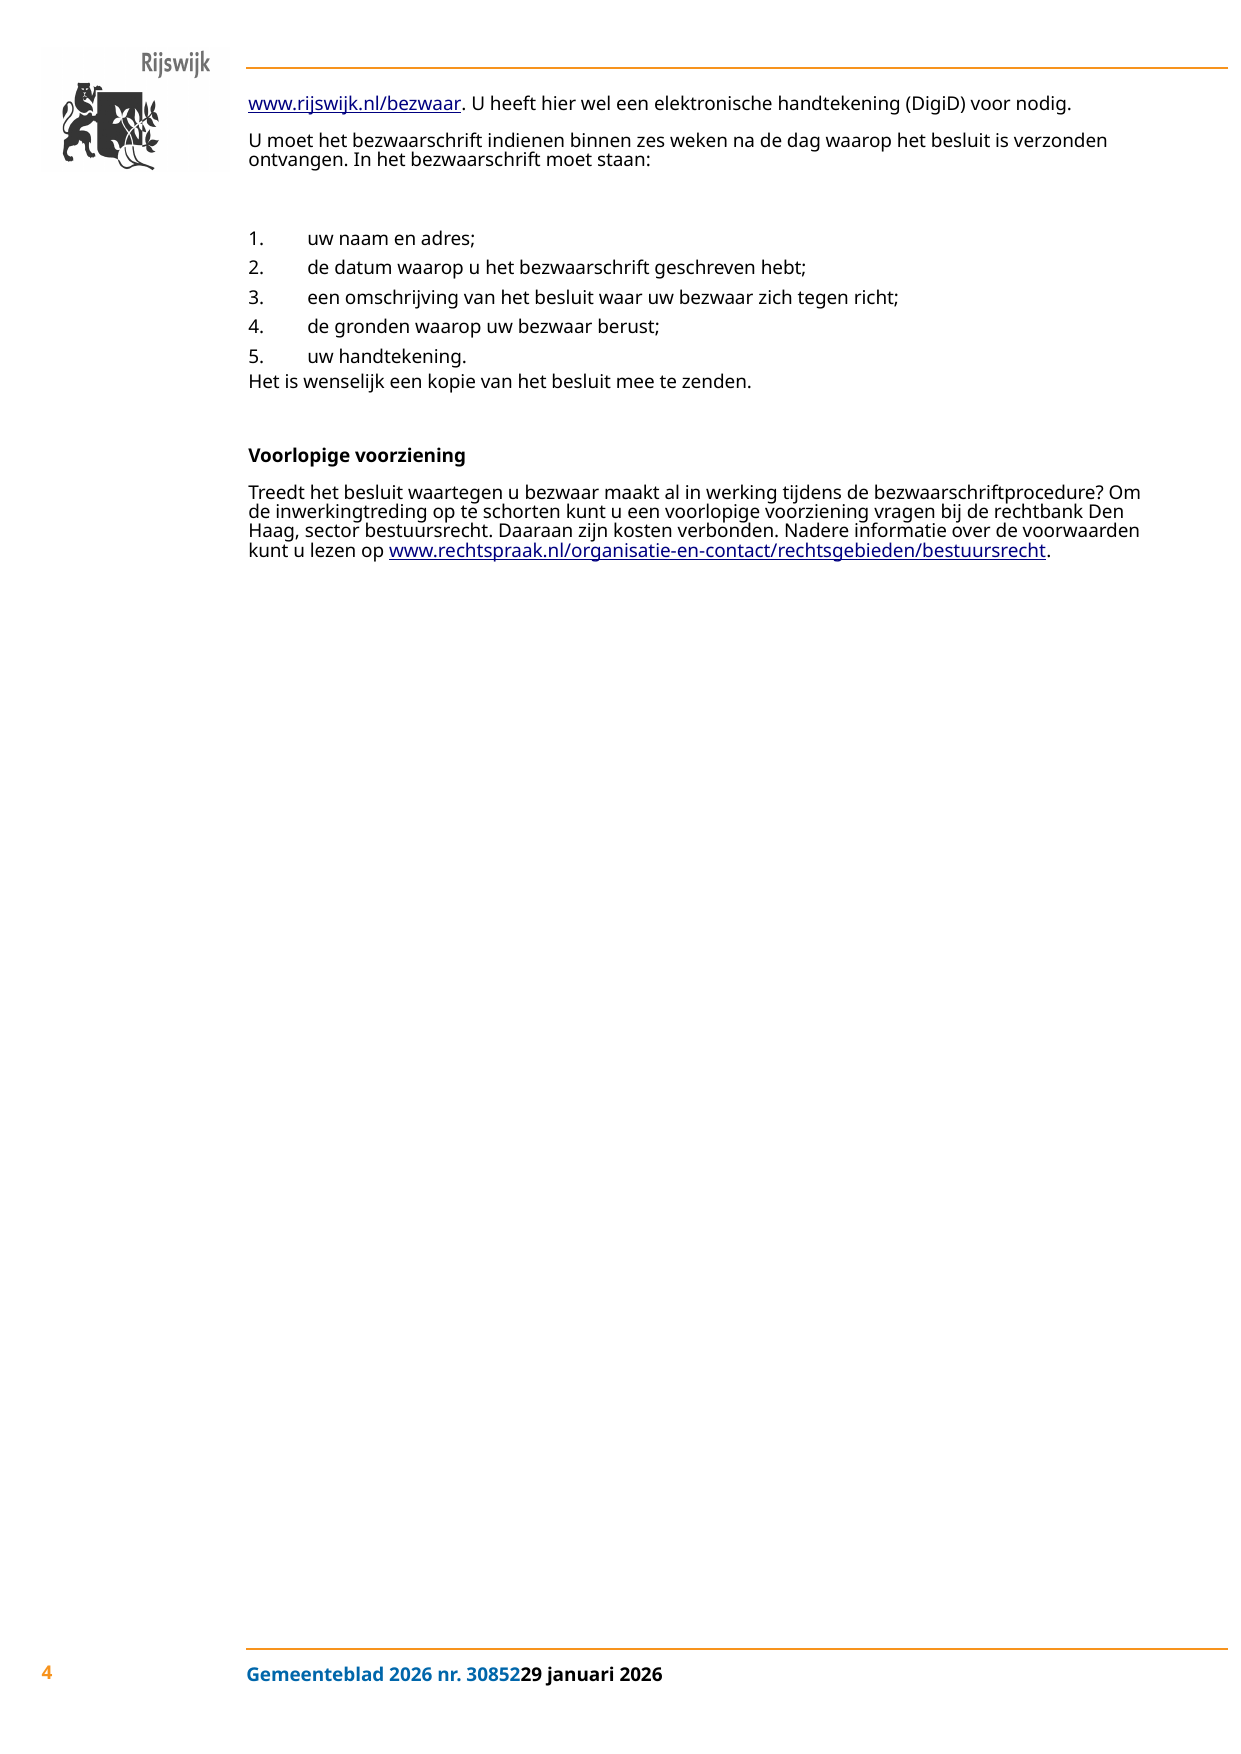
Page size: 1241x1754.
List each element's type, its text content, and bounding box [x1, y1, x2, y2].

text Treedt het besluit waartegen u bezwaar maakt al in werking tijdens de bezwaarschriftprocedure? Om de inwerkingtreding op te schorten kunt u een voorlopige voorziening vragen bij de rechtbank Den Haag, sector bestuursrecht. Daaraan zijn kosten verbonden. Nadere informatie over de voorwaarden kunt u lezen op www.rechtspraak.nl/organisatie-en-contact/rechtsgebieden/bestuursrecht. [248, 484, 1152, 561]
list uw naam en adres; [248, 225, 1152, 251]
list een omschrijving van het besluit waar uw bezwaar zich tegen richt; [248, 284, 1152, 310]
text U moet het bezwaarschrift indienen binnen zes weken na de dag waarop het besluit is verzonden ontvangen. In het bezwaarschrift moet staan: [248, 132, 1152, 170]
list de gronden waarop uw bezwaar berust; [248, 314, 1152, 339]
list de datum waarop u het bezwaarschrift geschreven hebt; [248, 254, 1152, 280]
text Voorlopige voorziening [248, 447, 1152, 466]
text Het is wenselijk een kopie van het besluit mee te zenden. [248, 373, 1152, 392]
list uw handtekening. [248, 343, 1152, 369]
text www.rijswijk.nl/bezwaar. U heeft hier wel een elektronische handtekening (DigiD) voor nodig. [248, 95, 1152, 114]
picture [41, 47, 231, 172]
